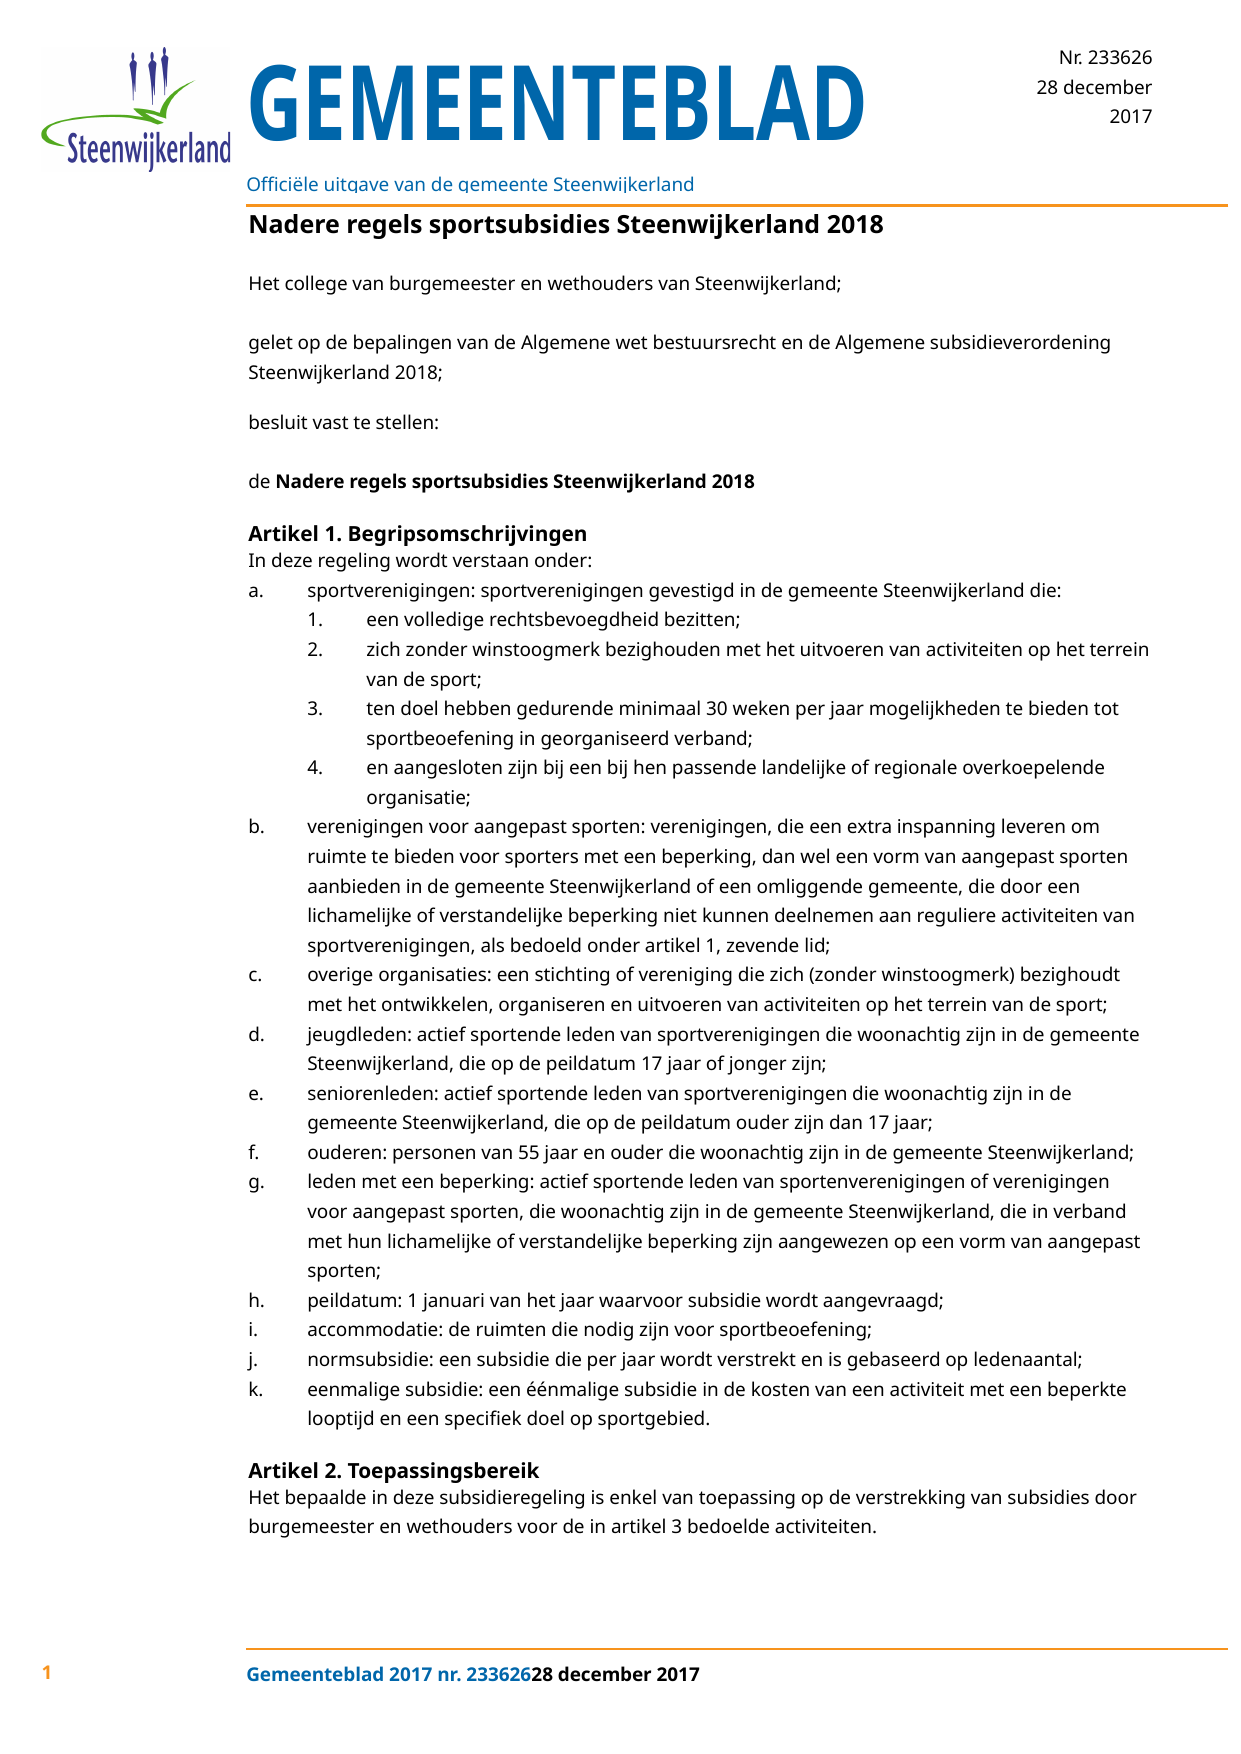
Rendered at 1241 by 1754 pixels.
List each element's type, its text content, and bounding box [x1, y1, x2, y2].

list een volledige rechtsbevoegdheid bezitten; [307, 607, 1152, 632]
list ouderen: personen van 55 jaar en ouder die woonachtig zijn in de gemeente Steenwijkerland; [248, 1139, 1152, 1165]
text Nadere regels sportsubsidies Steenwijkerland 2018 [248, 207, 1152, 241]
list normsubsidie: een subsidie die per jaar wordt verstrekt en is gebaseerd op ledenaantal; [248, 1346, 1152, 1372]
text In deze regeling wordt verstaan onder: [248, 547, 1152, 573]
text Het bepaalde in deze subsidieregeling is enkel van toepassing op de verstrekking van subsidies door burgemeester en wethouders voor de in artikel 3 bedoelde activiteiten. [248, 1484, 1152, 1539]
text Het college van burgemeester en wethouders van Steenwijkerland; [248, 270, 1152, 296]
list seniorenleden: actief sportende leden van sportverenigingen die woonachtig zijn in de gemeente Steenwijkerland, die op de peildatum ouder zijn dan 17 jaar; [248, 1080, 1152, 1135]
list verenigingen voor aangepast sporten: verenigingen, die een extra inspanning leveren om ruimte te bieden voor sporters met een beperking, dan wel een vorm van aangepast sporten aanbieden in de gemeente Steenwijkerland of een omliggende gemeente, die door een lichamelijke of verstandelijke beperking niet kunnen deelnemen aan reguliere activiteiten van sportverenigingen, als bedoeld onder artikel 1, zevende lid; [248, 814, 1152, 958]
text de Nadere regels sportsubsidies Steenwijkerland 2018 [248, 468, 1152, 494]
list sportverenigingen: sportverenigingen gevestigd in de gemeente Steenwijkerland die: [248, 577, 1152, 603]
list eenmalige subsidie: een éénmalige subsidie in de kosten van een activiteit met een beperkte looptijd en een specifiek doel op sportgebied. [248, 1376, 1152, 1431]
picture [41, 47, 231, 172]
list peildatum: 1 januari van het jaar waarvoor subsidie wordt aangevraagd; [248, 1287, 1152, 1313]
list zich zonder winstoogmerk bezighouden met het uitvoeren van activiteiten op het terrein van de sport; [307, 636, 1152, 691]
list overige organisaties: een stichting of vereniging die zich (zonder winstoogmerk) bezighoudt met het ontwikkelen, organiseren en uitvoeren van activiteiten op het terrein van de sport; [248, 962, 1152, 1017]
list leden met een beperking: actief sportende leden van sportenverenigingen of verenigingen voor aangepast sporten, die woonachtig zijn in de gemeente Steenwijkerland, die in verband met hun lichamelijke of verstandelijke beperking zijn aangewezen op een vorm van aangepast sporten; [248, 1169, 1152, 1283]
list jeugdleden: actief sportende leden van sportverenigingen die woonachtig zijn in de gemeente Steenwijkerland, die op de peildatum 17 jaar of jonger zijn; [248, 1021, 1152, 1076]
text besluit vast te stellen: [248, 409, 1152, 435]
text gelet op de bepalingen van de Algemene wet bestuursrecht en de Algemene subsidieverordening Steenwijkerland 2018; [248, 329, 1152, 385]
list ten doel hebben gedurende minimaal 30 weken per jaar mogelijkheden te bieden tot sportbeoefening in georganiseerd verband; [307, 695, 1152, 751]
list en aangesloten zijn bij een bij hen passende landelijke of regionale overkoepelende organisatie; [307, 754, 1152, 810]
text Artikel 2. Toepassingsbereik [248, 1456, 1152, 1484]
list accommodatie: de ruimten die nodig zijn voor sportbeoefening; [248, 1317, 1152, 1342]
text Artikel 1. Begripsomschrijvingen [248, 519, 1152, 547]
